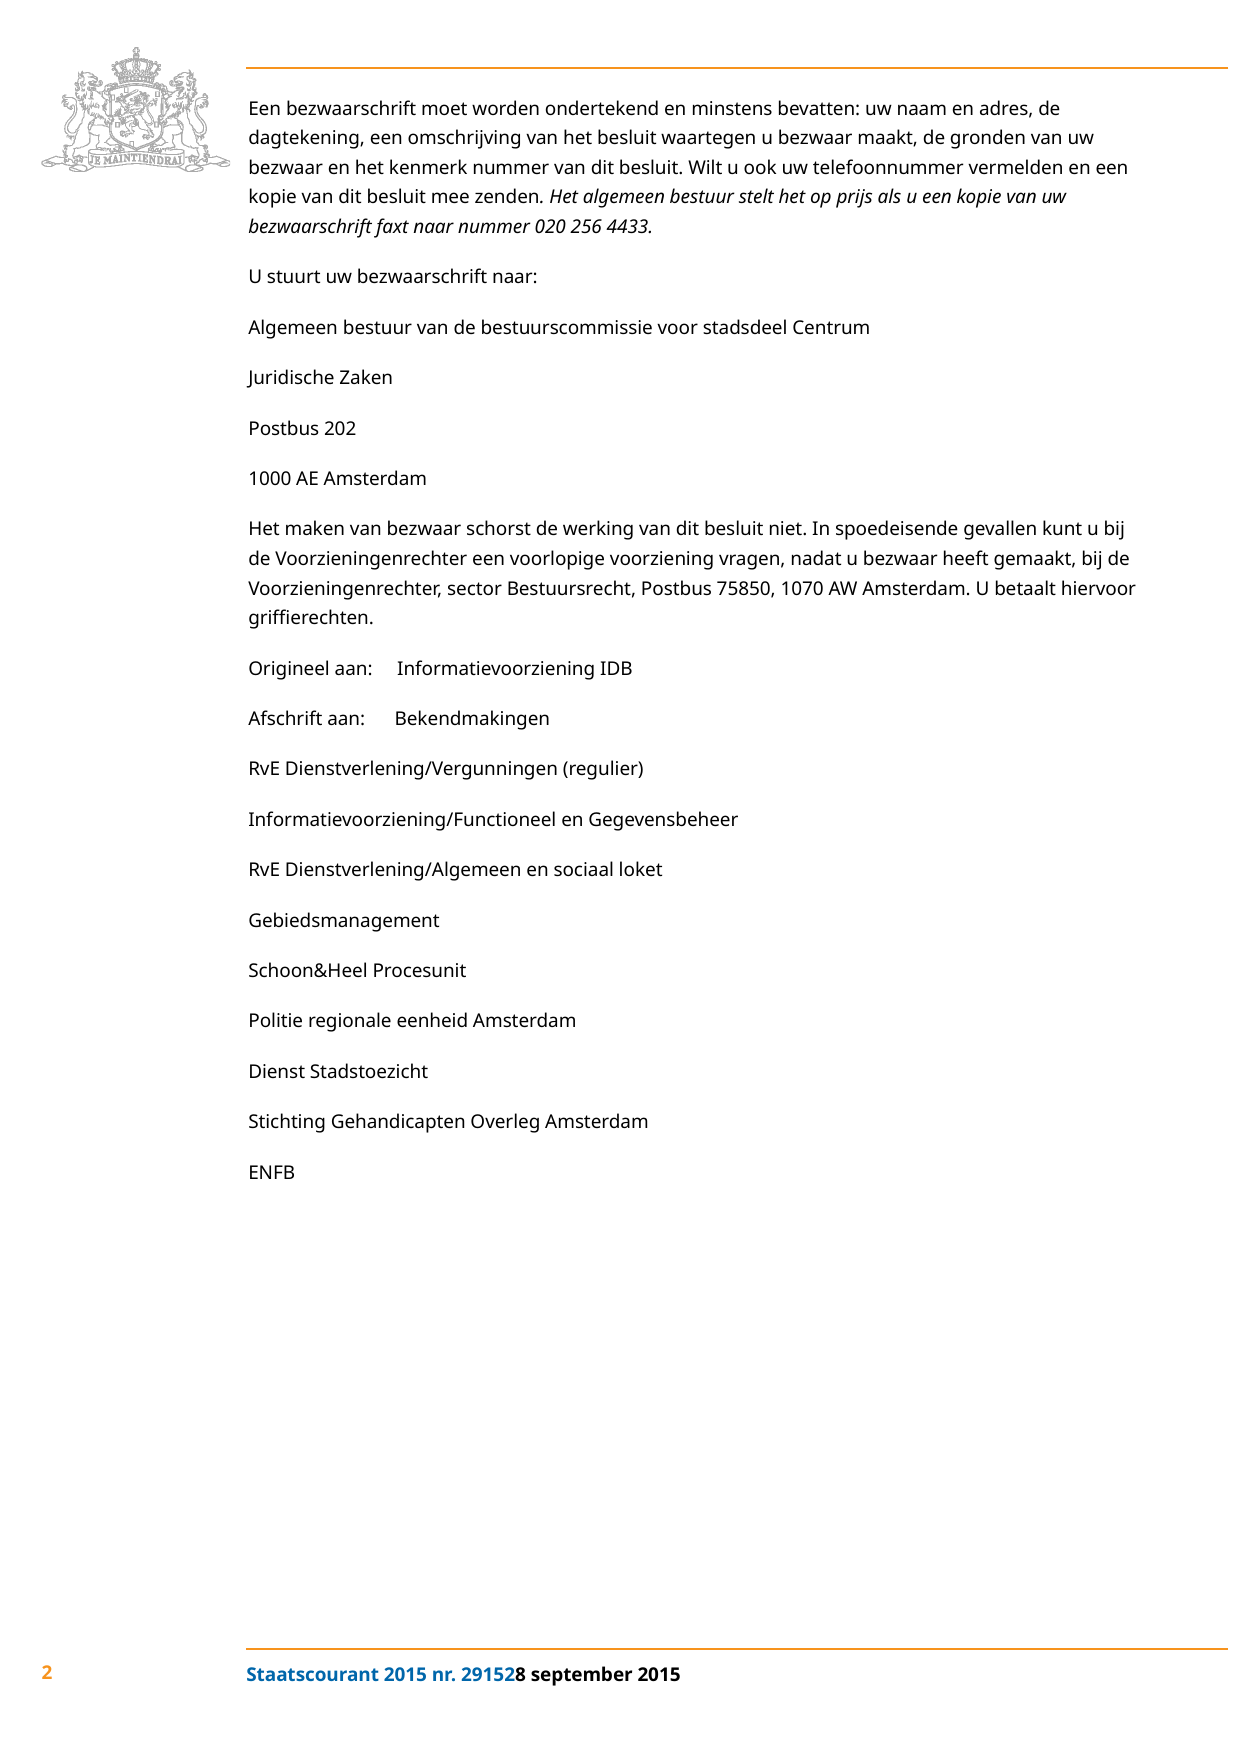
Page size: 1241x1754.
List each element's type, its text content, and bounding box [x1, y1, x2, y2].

text Stichting Gehandicapten Overleg Amsterdam [248, 1108, 1152, 1134]
text Schoon&Heel Procesunit [248, 957, 1152, 983]
text 1000 AE Amsterdam [248, 465, 1152, 491]
text Politie regionale eenheid Amsterdam [248, 1008, 1152, 1033]
text Origineel aan: Informatievoorziening IDB [248, 655, 1152, 681]
text Gebiedsmanagement [248, 907, 1152, 933]
text Het maken van bezwaar schorst de werking van dit besluit niet. In spoedeisende gevallen kunt u bij de Voorzieningenrechter een voorlopige voorziening vragen, nadat u bezwaar heeft gemaakt, bij de Voorzieningenrechter, sector Bestuursrecht, Postbus 75850, 1070 AW Amsterdam. U betaalt hiervoor griffierechten. [248, 516, 1152, 630]
text Postbus 202 [248, 415, 1152, 441]
picture [41, 47, 231, 172]
text Afschrift aan: Bekendmakingen [248, 705, 1152, 731]
text ENFB [248, 1159, 1152, 1185]
text Juridische Zaken [248, 364, 1152, 390]
text Algemeen bestuur van de bestuurscommissie voor stadsdeel Centrum [248, 314, 1152, 340]
text Informatievoorziening/Functioneel en Gegevensbeheer [248, 806, 1152, 832]
text RvE Dienstverlening/Vergunningen (regulier) [248, 756, 1152, 781]
text Een bezwaarschrift moet worden ondertekend en minstens bevatten: uw naam en adres, de dagtekening, een omschrijving van het besluit waartegen u bezwaar maakt, de gronden van uw bezwaar en het kenmerk nummer van dit besluit. Wilt u ook uw telefoonnummer vermelden en een kopie van dit besluit mee zenden. Het algemeen bestuur stelt het op prijs als u een kopie van uw bezwaarschrift faxt naar nummer 020 256 4433. [248, 95, 1152, 239]
text RvE Dienstverlening/Algemeen en sociaal loket [248, 856, 1152, 882]
text Dienst Stadstoezicht [248, 1058, 1152, 1084]
text U stuurt uw bezwaarschrift naar: [248, 263, 1152, 289]
